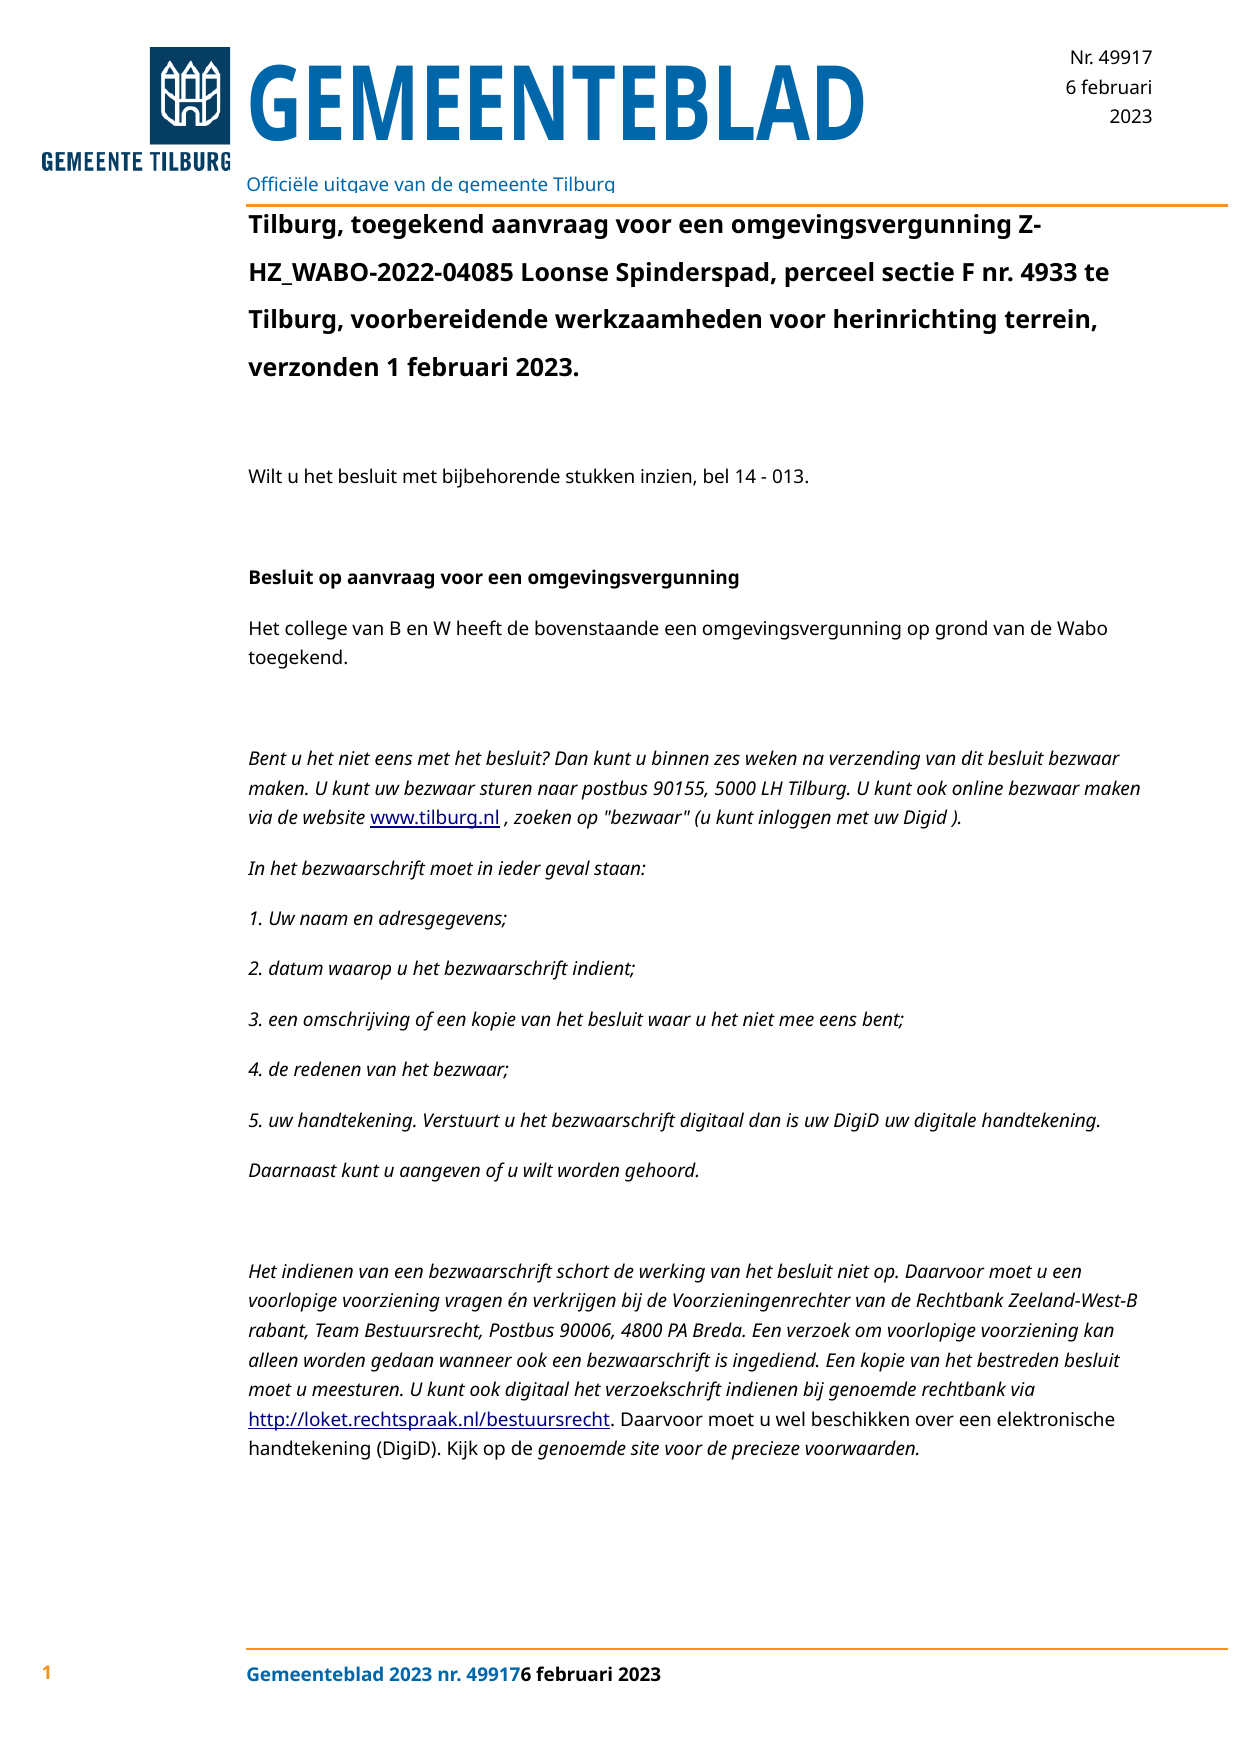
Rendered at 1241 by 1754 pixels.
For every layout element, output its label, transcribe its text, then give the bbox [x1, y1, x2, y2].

text 1. Uw naam en adresgegevens; [248, 905, 1152, 931]
text Tilburg, toegekend aanvraag voor een omgevingsvergunning Z-HZ_WABO-2022-04085 Loonse Spinderspad, perceel sectie F nr. 4933 te Tilburg, voorbereidende werkzaamheden voor herinrichting terrein, verzonden 1 februari 2023. [248, 207, 1152, 384]
text 4. de redenen van het bezwaar; [248, 1056, 1152, 1082]
text Het indienen van een bezwaarschrift schort de werking van het besluit niet op. Daarvoor moet u een voorlopige voorziening vragen én verkrijgen bij de Voorzieningenrechter van de Rechtbank Zeeland-West-B rabant, Team Bestuursrecht, Postbus 90006, 4800 PA Breda. Een verzoek om voorlopige voorziening kan alleen worden gedaan wanneer ook een bezwaarschrift is ingediend. Een kopie van het bestreden besluit moet u meesturen. U kunt ook digitaal het verzoekschrift indienen bij genoemde rechtbank via http://loket.rechtspraak.nl/bestuursrecht. Daarvoor moet u wel beschikken over een elektronische handtekening (DigiD). Kijk op de genoemde site voor de precieze voorwaarden. [248, 1258, 1152, 1461]
text 5. uw handtekening. Verstuurt u het bezwaarschrift digitaal dan is uw DigiD uw digitale handtekening. [248, 1107, 1152, 1133]
picture [41, 47, 231, 172]
text 3. een omschrijving of een kopie van het besluit waar u het niet mee eens bent; [248, 1006, 1152, 1032]
text Besluit op aanvraag voor een omgevingsvergunning [248, 564, 1152, 590]
text 2. datum waarop u het bezwaarschrift indient; [248, 956, 1152, 981]
text Daarnaast kunt u aangeven of u wilt worden gehoord. [248, 1157, 1152, 1183]
text Wilt u het besluit met bijbehorende stukken inzien, bel 14 - 013. [248, 463, 1152, 489]
text Bent u het niet eens met het besluit? Dan kunt u binnen zes weken na verzending van dit besluit bezwaar maken. U kunt uw bezwaar sturen naar postbus 90155, 5000 LH Tilburg. U kunt ook online bezwaar maken via de website www.tilburg.nl , zoeken op "bezwaar" (u kunt inloggen met uw Digid ). [248, 745, 1152, 830]
text In het bezwaarschrift moet in ieder geval staan: [248, 855, 1152, 881]
text Het college van B en W heeft de bovenstaande een omgevingsvergunning op grond van de Wabo toegekend. [248, 615, 1152, 670]
